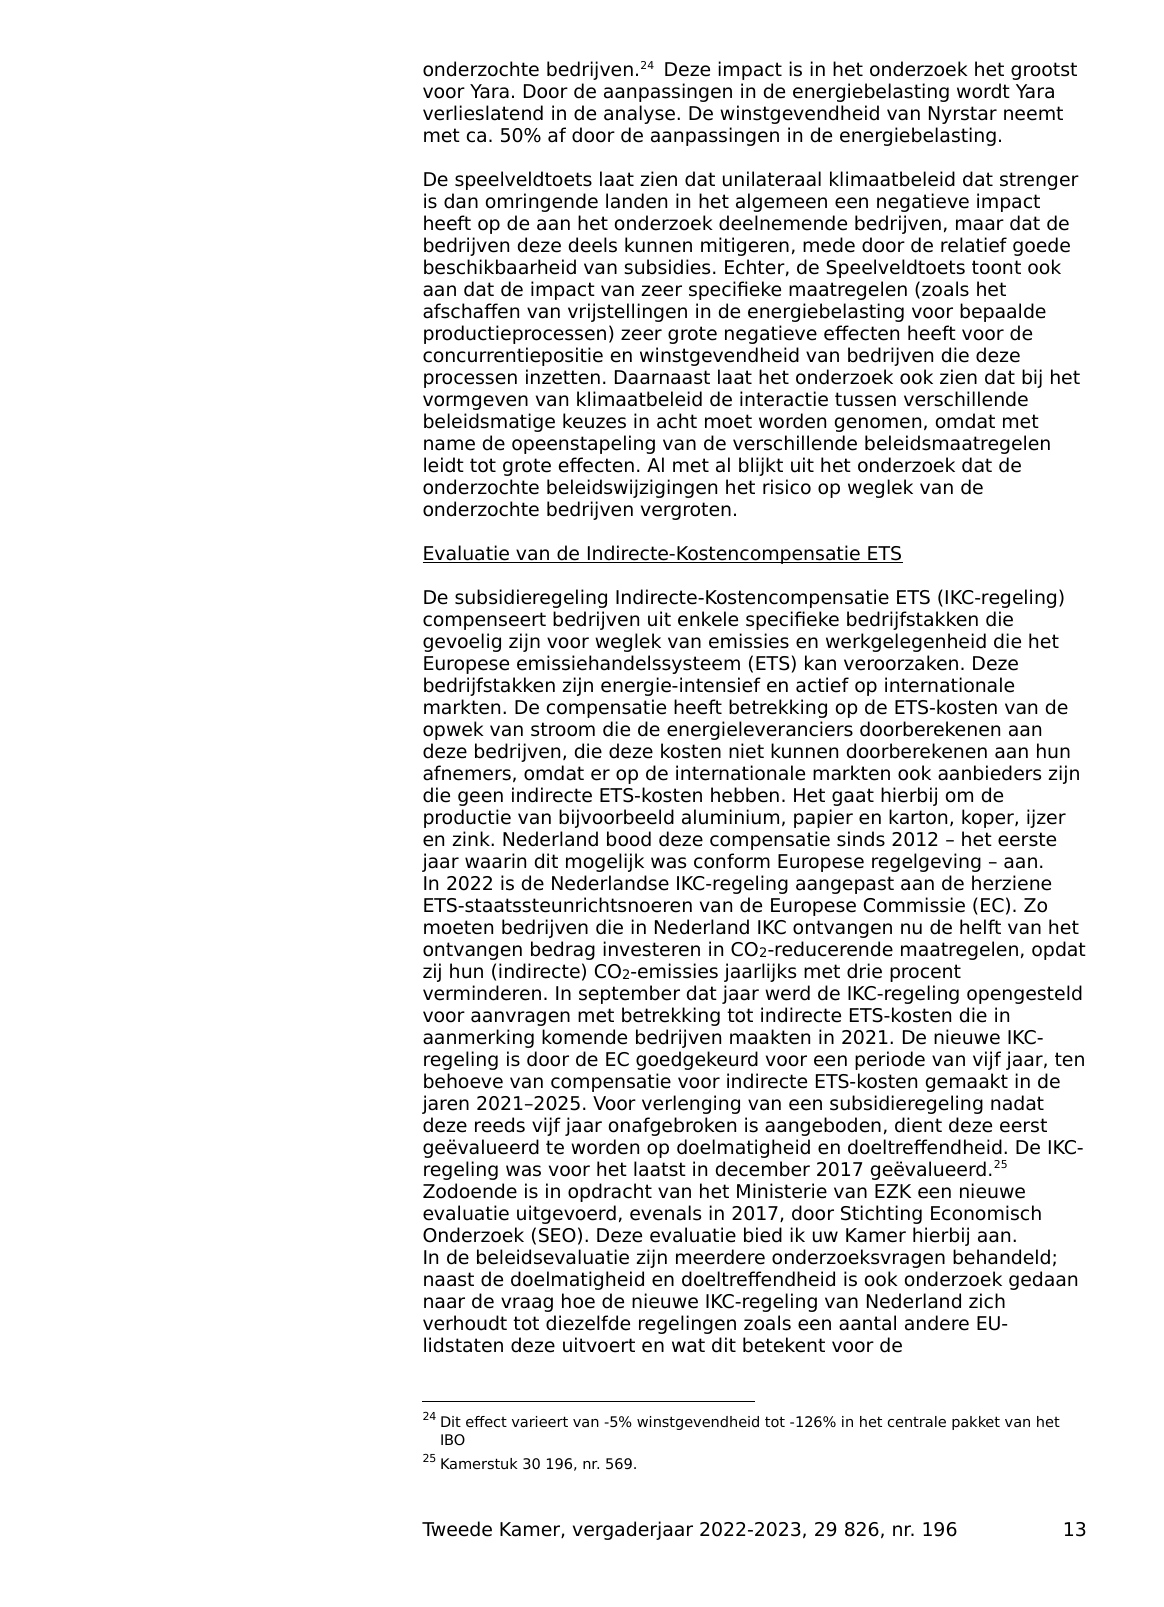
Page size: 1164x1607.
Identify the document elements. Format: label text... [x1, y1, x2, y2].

text In 2022 is de Nederlandse IKC-regeling aangepast aan de herziene ETS-staatssteunrichtsnoeren van de Europese Commissie (EC). Zo moeten bedrijven die in Nederland IKC ontvangen nu de helft van het ontvangen bedrag investeren in CO2-reducerende maatregelen, opdat zij hun (indirecte) CO2-emissies jaarlijks met drie procent verminderen. In september dat jaar werd de IKC-regeling opengesteld voor aanvragen met betrekking tot indirecte ETS-kosten die in aanmerking komende bedrijven maakten in 2021. De nieuwe IKC-regeling is door de EC goedgekeurd voor een periode van vijf jaar, ten behoeve van compensatie voor indirecte ETS-kosten gemaakt in de jaren 2021–2025. Voor verlenging van een subsidieregeling nadat deze reeds vijf jaar onafgebroken is aangeboden, dient deze eerst geëvalueerd te worden op doelmatigheid en doeltreffendheid. De IKC-regeling was voor het laatst in december 2017 geëvalueerd. Zodoende is in opdracht van het Ministerie van EZK een nieuwe evaluatie uitgevoerd, evenals in 2017, door Stichting Economisch Onderzoek (SEO). Deze evaluatie bied ik uw Kamer hierbij aan. [422, 873, 1087, 1247]
text Dit effect varieert van -5% winstgevendheid tot -126% in het centrale pakket van het IBO [422, 1410, 1087, 1449]
text Kamerstuk 30 196, nr. 569. [422, 1452, 1087, 1474]
text De subsidieregeling Indirecte-Kostencompensatie ETS (IKC-regeling) compenseert bedrijven uit enkele specifieke bedrijfstakken die gevoelig zijn voor weglek van emissies en werkgelegenheid die het Europese emissiehandelssysteem (ETS) kan veroorzaken. Deze bedrijfstakken zijn energie-intensief en actief op internationale markten. De compensatie heeft betrekking op de ETS-kosten van de opwek van stroom die de energieleveranciers doorberekenen aan deze bedrijven, die deze kosten niet kunnen doorberekenen aan hun afnemers, omdat er op de internationale markten ook aanbieders zijn die geen indirecte ETS-kosten hebben. Het gaat hierbij om de productie van bijvoorbeeld aluminium, papier en karton, koper, ijzer en zink. Nederland bood deze compensatie sinds 2012 – het eerste jaar waarin dit mogelijk was conform Europese regelgeving – aan. [422, 587, 1087, 873]
text onderzochte bedrijven. Deze impact is in het onderzoek het grootst voor Yara. Door de aanpassingen in de energiebelasting wordt Yara verlieslatend in de analyse. De winstgevendheid van Nyrstar neemt met ca. 50% af door de aanpassingen in de energiebelasting. [422, 59, 1087, 147]
subtitle Evaluatie van de Indirecte-Kostencompensatie ETS [422, 543, 1087, 565]
text De speelveldtoets laat zien dat unilateraal klimaatbeleid dat strenger is dan omringende landen in het algemeen een negatieve impact heeft op de aan het onderzoek deelnemende bedrijven, maar dat de bedrijven deze deels kunnen mitigeren, mede door de relatief goede beschikbaarheid van subsidies. Echter, de Speelveldtoets toont ook aan dat de impact van zeer specifieke maatregelen (zoals het afschaffen van vrijstellingen in de energiebelasting voor bepaalde productieprocessen) zeer grote negatieve effecten heeft voor de concurrentiepositie en winstgevendheid van bedrijven die deze processen inzetten. Daarnaast laat het onderzoek ook zien dat bij het vormgeven van klimaatbeleid de interactie tussen verschillende beleidsmatige keuzes in acht moet worden genomen, omdat met name de opeenstapeling van de verschillende beleidsmaatregelen leidt tot grote effecten. Al met al blijkt uit het onderzoek dat de onderzochte beleidswijzigingen het risico op weglek van de onderzochte bedrijven vergroten. [422, 169, 1087, 521]
text In de beleidsevaluatie zijn meerdere onderzoeksvragen behandeld; naast de doelmatigheid en doeltreffendheid is ook onderzoek gedaan naar de vraag hoe de nieuwe IKC-regeling van Nederland zich verhoudt tot diezelfde regelingen zoals een aantal andere EU-lidstaten deze uitvoert en wat dit betekent voor de [422, 1247, 1087, 1356]
